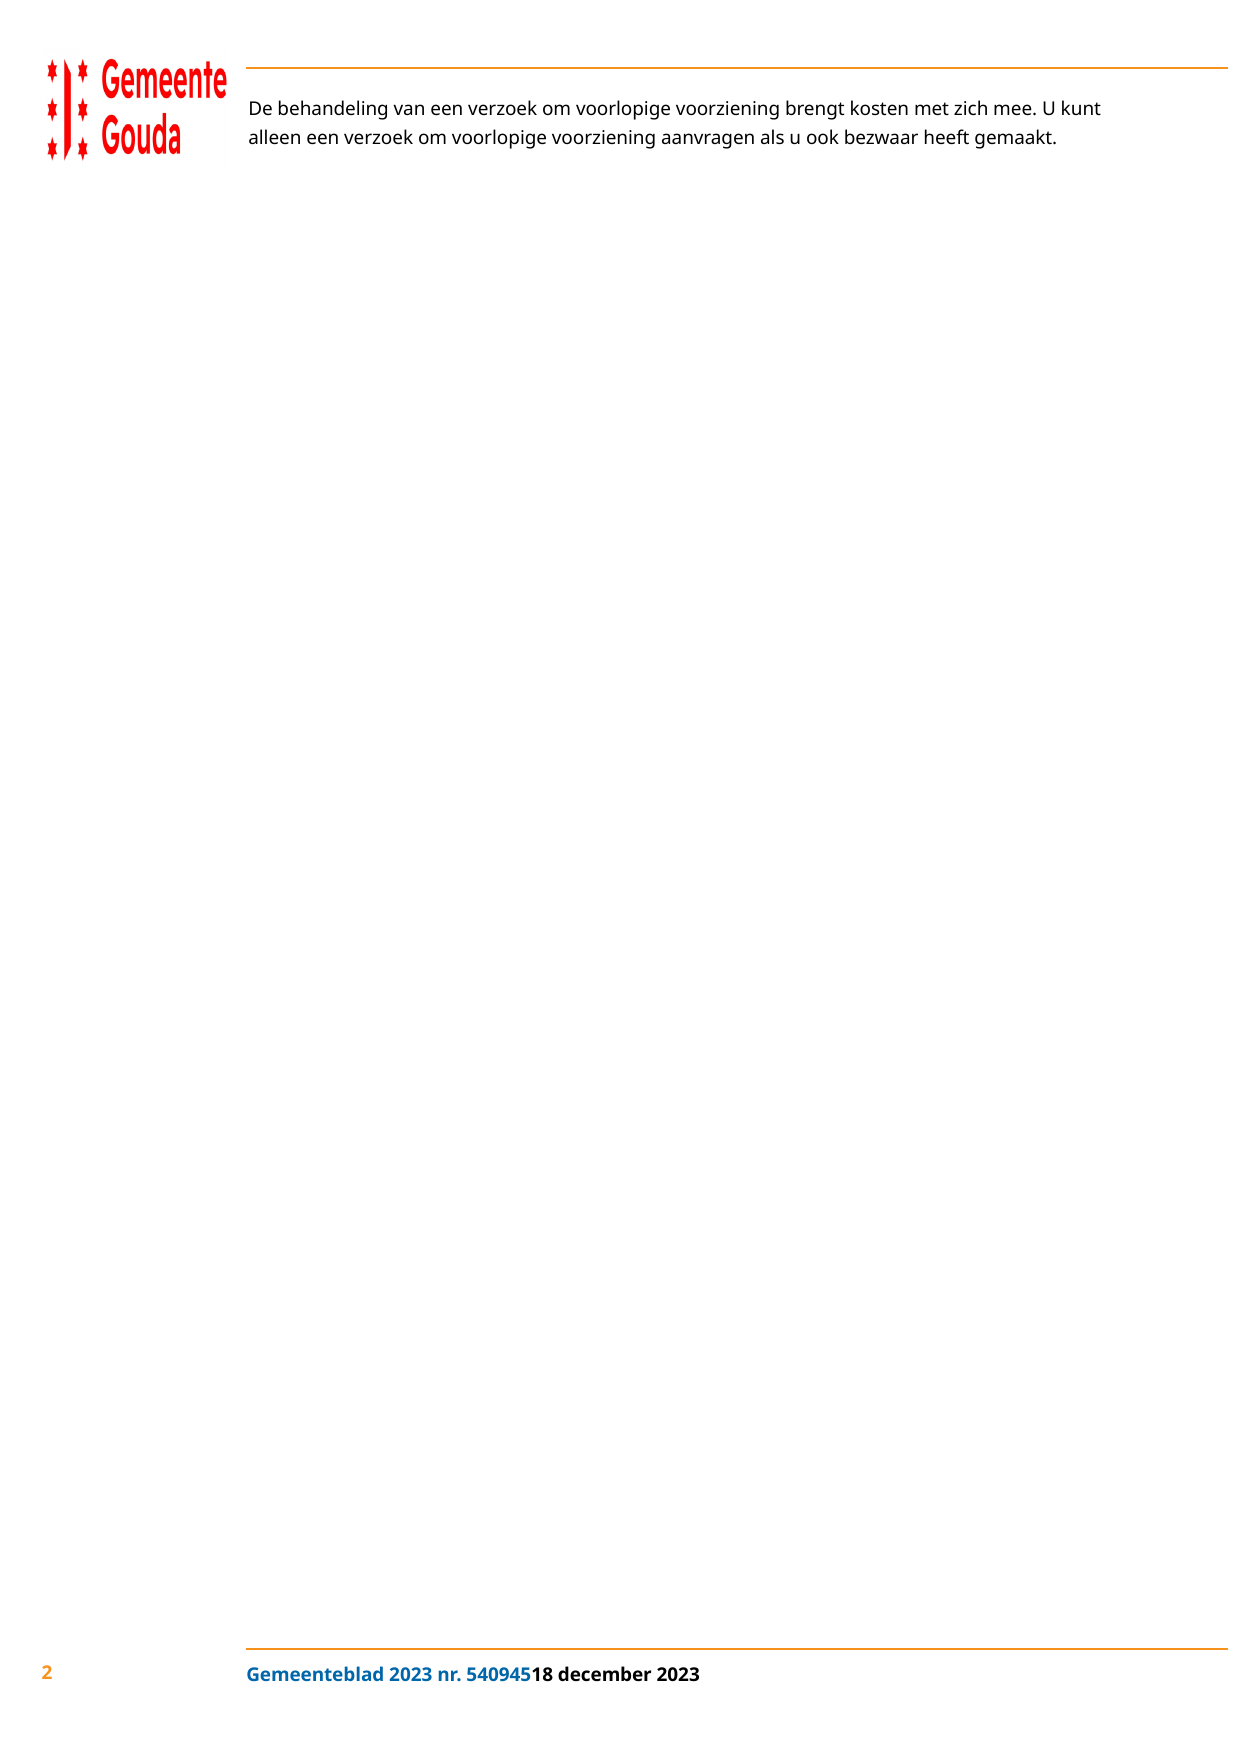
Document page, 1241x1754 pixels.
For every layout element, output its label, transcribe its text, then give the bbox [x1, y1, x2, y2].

picture [41, 47, 231, 172]
text De behandeling van een verzoek om voorlopige voorziening brengt kosten met zich mee. U kunt alleen een verzoek om voorlopige voorziening aanvragen als u ook bezwaar heeft gemaakt. [248, 95, 1152, 150]
